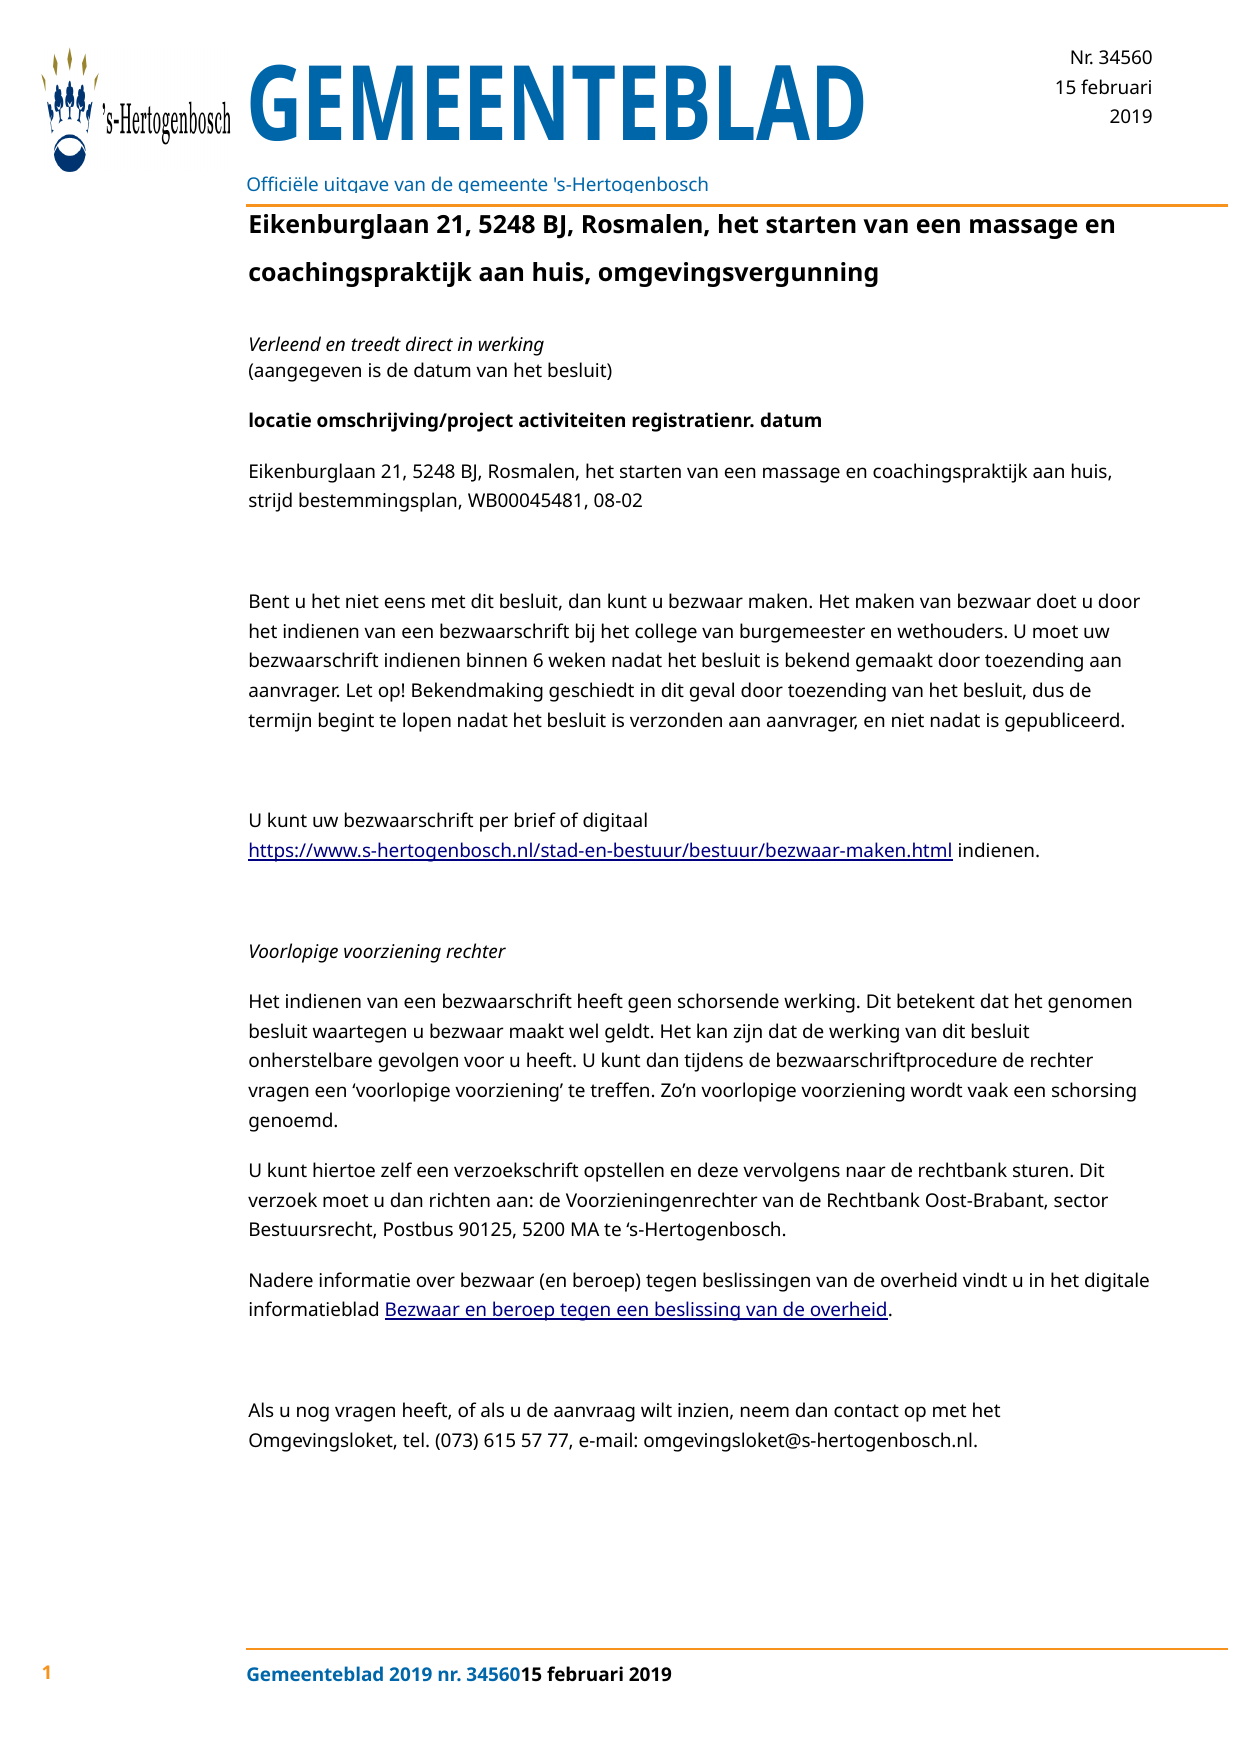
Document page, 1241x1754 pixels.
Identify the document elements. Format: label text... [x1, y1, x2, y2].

text locatie omschrijving/project activiteiten registratienr. datum [248, 408, 1152, 433]
text Voorlopige voorziening rechter [248, 938, 1152, 964]
picture [41, 47, 231, 172]
text U kunt hiertoe zelf een verzoekschrift opstellen en deze vervolgens naar de rechtbank sturen. Dit verzoek moet u dan richten aan: de Voorzieningenrechter van de Rechtbank Oost-Brabant, sector Bestuursrecht, Postbus 90125, 5200 MA te ‘s-Hertogenbosch. [248, 1157, 1152, 1242]
text U kunt uw bezwaarschrift per brief of digitaal https://www.s-hertogenbosch.nl/stad-en-bestuur/bestuur/bezwaar-maken.html indienen. [248, 808, 1152, 863]
text Als u nog vragen heeft, of als u de aanvraag wilt inzien, neem dan contact op met het Omgevingsloket, tel. (073) 615 57 77, e-mail: omgevingsloket@s-hertogenbosch.nl. [248, 1397, 1152, 1452]
text Eikenburglaan 21, 5248 BJ, Rosmalen, het starten van een massage en coachingspraktijk aan huis, strijd bestemmingsplan, WB00045481, 08-02 [248, 458, 1152, 513]
text Eikenburglaan 21, 5248 BJ, Rosmalen, het starten van een massage en coachingspraktijk aan huis, omgevingsvergunning [248, 207, 1152, 288]
text Het indienen van een bezwaarschrift heeft geen schorsende werking. Dit betekent dat het genomen besluit waartegen u bezwaar maakt wel geldt. Het kan zijn dat de werking van dit besluit onherstelbare gevolgen voor u heeft. U kunt dan tijdens de bezwaarschriftprocedure de rechter vragen een ‘voorlopige voorziening’ te treffen. Zo’n voorlopige voorziening wordt vaak een schorsing genoemd. [248, 988, 1152, 1132]
text (aangegeven is de datum van het besluit) [248, 357, 1152, 383]
text Nadere informatie over bezwaar (en beroep) tegen beslissingen van de overheid vindt u in het digitale informatieblad Bezwaar en beroep tegen een beslissing van de overheid. [248, 1267, 1152, 1322]
text Verleend en treedt direct in werking [248, 331, 1152, 357]
text Bent u het niet eens met dit besluit, dan kunt u bezwaar maken. Het maken van bezwaar doet u door het indienen van een bezwaarschrift bij het college van burgemeester en wethouders. U moet uw bezwaarschrift indienen binnen 6 weken nadat het besluit is bekend gemaakt door toezending aan aanvrager. Let op! Bekendmaking geschiedt in dit geval door toezending van het besluit, dus de termijn begint te lopen nadat het besluit is verzonden aan aanvrager, en niet nadat is gepubliceerd. [248, 588, 1152, 732]
